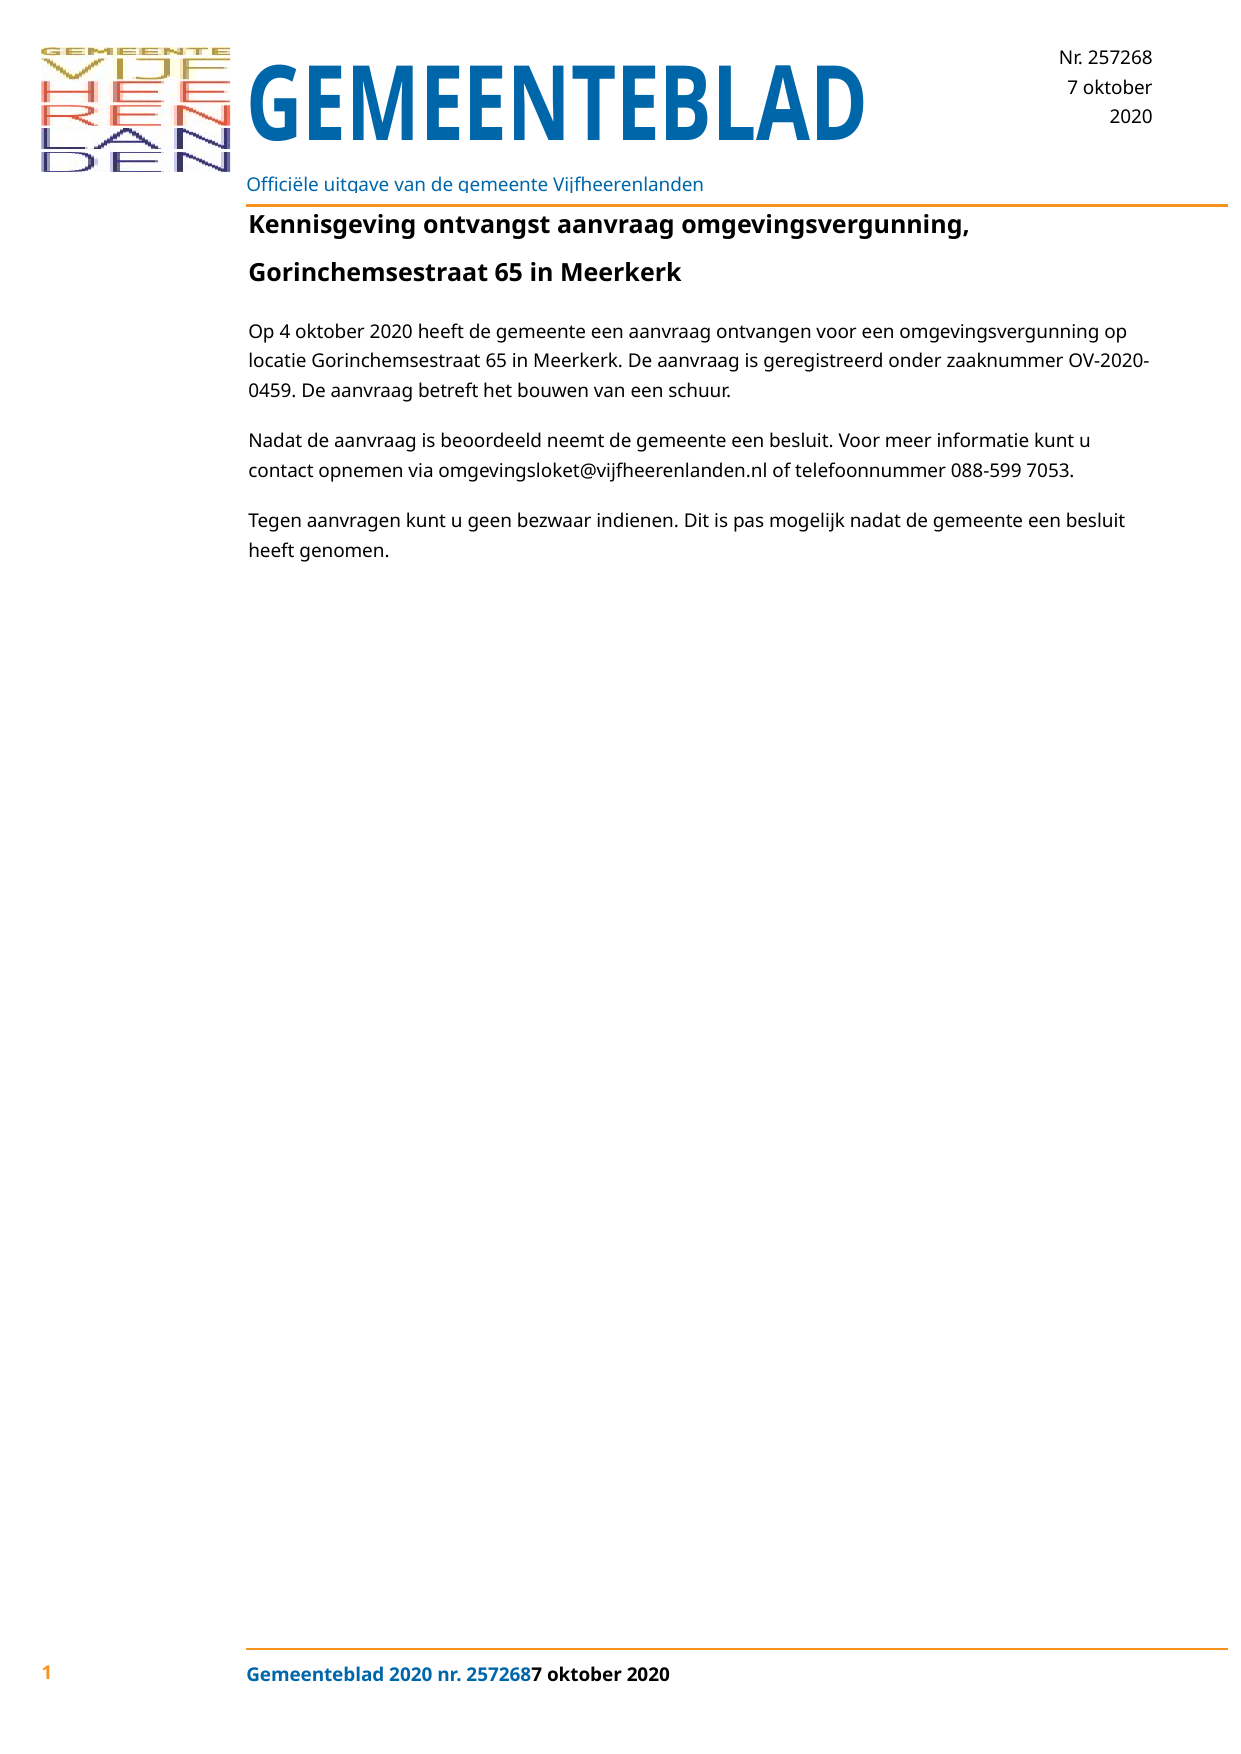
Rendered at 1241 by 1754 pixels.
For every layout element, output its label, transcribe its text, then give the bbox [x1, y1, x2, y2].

text Op 4 oktober 2020 heeft de gemeente een aanvraag ontvangen voor een omgevingsvergunning op locatie Gorinchemsestraat 65 in Meerkerk. De aanvraag is geregistreerd onder zaaknummer OV-2020-0459. De aanvraag betreft het bouwen van een schuur. [248, 318, 1152, 403]
picture [41, 47, 231, 172]
text Nadat de aanvraag is beoordeeld neemt de gemeente een besluit. Voor meer informatie kunt u contact opnemen via omgevingsloket@vijfheerenlanden.nl of telefoonnummer 088-599 7053. [248, 427, 1152, 483]
text Kennisgeving ontvangst aanvraag omgevingsvergunning, Gorinchemsestraat 65 in Meerkerk [248, 207, 1152, 288]
text Tegen aanvragen kunt u geen bezwaar indienen. Dit is pas mogelijk nadat de gemeente een besluit heeft genomen. [248, 507, 1152, 563]
